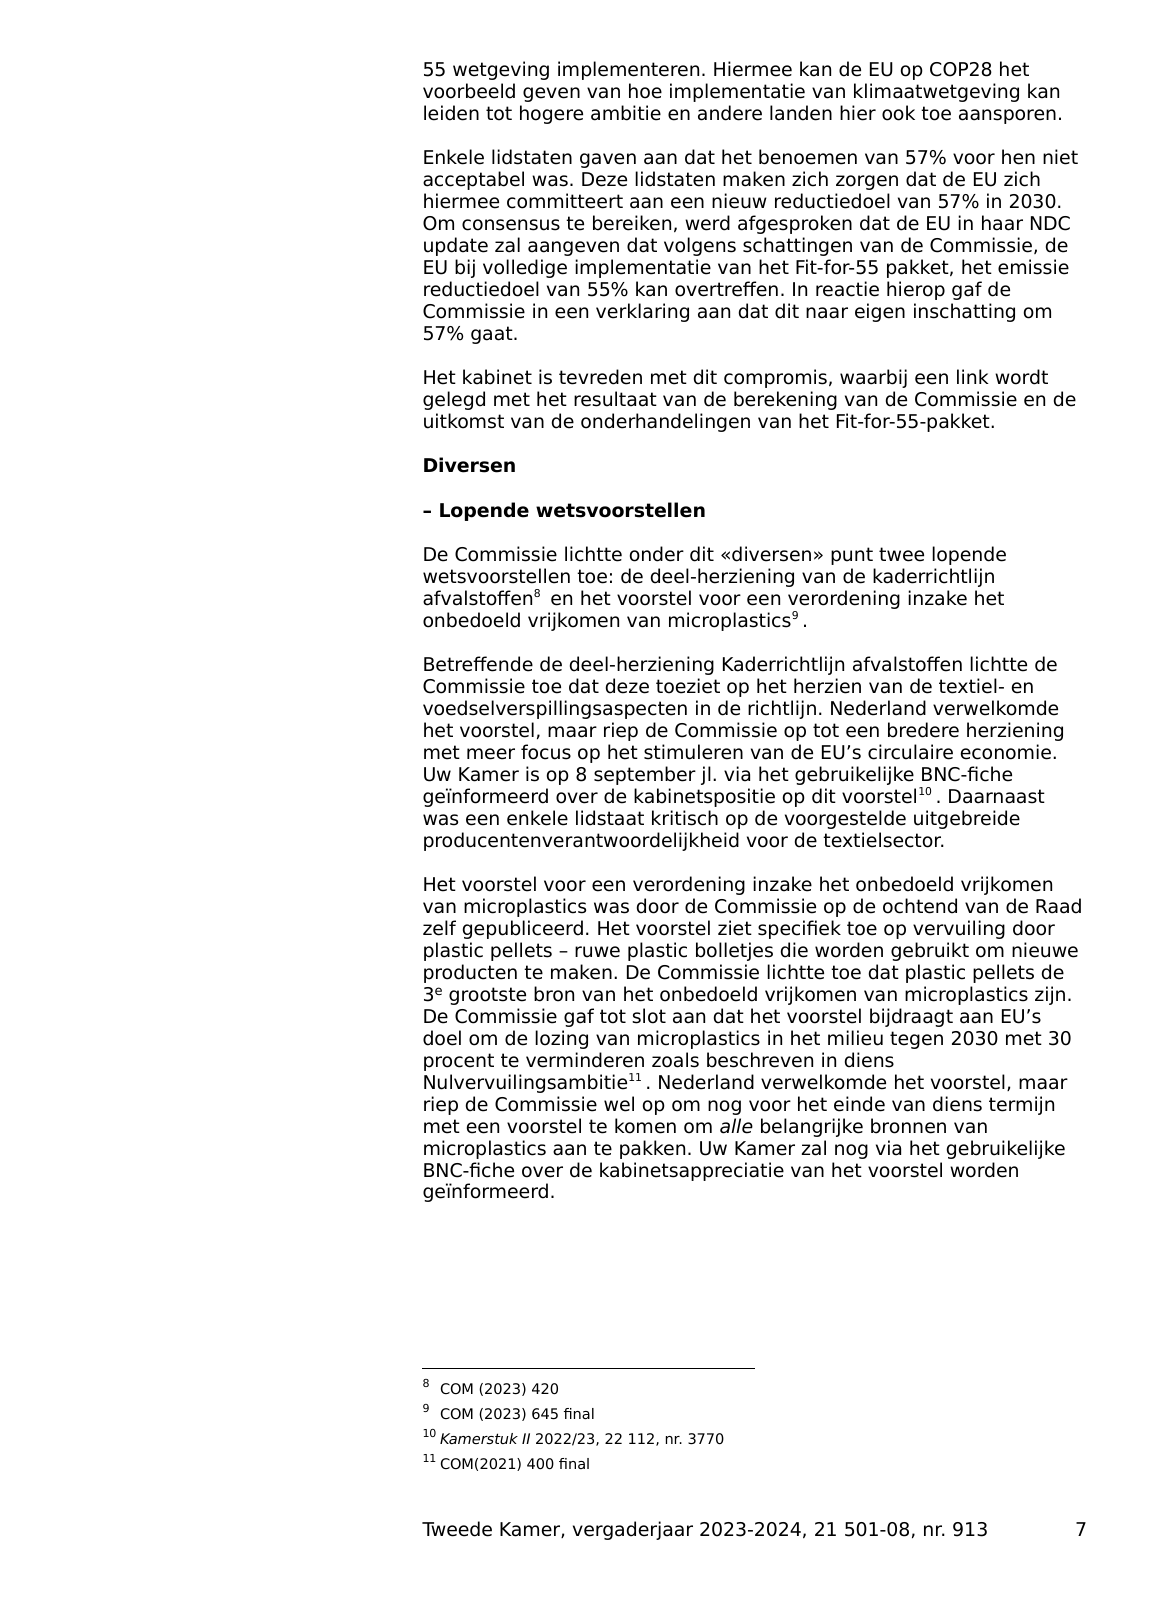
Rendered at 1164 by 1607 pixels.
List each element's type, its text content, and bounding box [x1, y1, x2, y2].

subtitle – Lopende wetsvoorstellen [422, 499, 1087, 521]
text Het voorstel voor een verordening inzake het onbedoeld vrijkomen van microplastics was door de Commissie op de ochtend van de Raad zelf gepubliceerd. Het voorstel ziet specifiek toe op vervuiling door plastic pellets – ruwe plastic bolletjes die worden gebruikt om nieuwe producten te maken. De Commissie lichtte toe dat plastic pellets de 3e grootste bron van het onbedoeld vrijkomen van microplastics zijn. De Commissie gaf tot slot aan dat het voorstel bijdraagt aan EU’s doel om de lozing van microplastics in het milieu tegen 2030 met 30 procent te verminderen zoals beschreven in diens Nulvervuilingsambitie. Nederland verwelkomde het voorstel, maar riep de Commissie wel op om nog voor het einde van diens termijn met een voorstel te komen om alle belangrijke bronnen van microplastics aan te pakken. Uw Kamer zal nog via het gebruikelijke BNC-fiche over de kabinetsappreciatie van het voorstel worden geïnformeerd. [422, 874, 1087, 1203]
subtitle Diversen [422, 455, 1087, 477]
text 55 wetgeving implementeren. Hiermee kan de EU op COP28 het voorbeeld geven van hoe implementatie van klimaatwetgeving kan leiden tot hogere ambitie en andere landen hier ook toe aansporen. [422, 59, 1087, 125]
text Het kabinet is tevreden met dit compromis, waarbij een link wordt gelegd met het resultaat van de berekening van de Commissie en de uitkomst van de onderhandelingen van het Fit-for-55-pakket. [422, 367, 1087, 433]
text Enkele lidstaten gaven aan dat het benoemen van 57% voor hen niet acceptabel was. Deze lidstaten maken zich zorgen dat de EU zich hiermee committeert aan een nieuw reductiedoel van 57% in 2030. Om consensus te bereiken, werd afgesproken dat de EU in haar NDC update zal aangeven dat volgens schattingen van de Commissie, de EU bij volledige implementatie van het Fit-for-55 pakket, het emissie reductiedoel van 55% kan overtreffen. In reactie hierop gaf de Commissie in een verklaring aan dat dit naar eigen inschatting om 57% gaat. [422, 147, 1087, 345]
text Betreffende de deel-herziening Kaderrichtlijn afvalstoffen lichtte de Commissie toe dat deze toeziet op het herzien van de textiel- en voedselverspillingsaspecten in de richtlijn. Nederland verwelkomde het voorstel, maar riep de Commissie op tot een bredere herziening met meer focus op het stimuleren van de EU’s circulaire economie. Uw Kamer is op 8 september jl. via het gebruikelijke BNC-fiche geïnformeerd over de kabinetspositie op dit voorstel. Daarnaast was een enkele lidstaat kritisch op de voorgestelde uitgebreide producentenverantwoordelijkheid voor de textielsector. [422, 654, 1087, 852]
text COM (2023) 420 [422, 1377, 1087, 1399]
text COM(2021) 400 final [422, 1452, 1087, 1474]
text De Commissie lichtte onder dit «diversen» punt twee lopende wetsvoorstellen toe: de deel-herziening van de kaderrichtlijn afvalstoffen en het voorstel voor een verordening inzake het onbedoeld vrijkomen van microplastics. [422, 544, 1087, 632]
text COM (2023) 645 final [422, 1402, 1087, 1424]
text Kamerstuk II 2022/23, 22 112, nr. 3770 [422, 1427, 1087, 1449]
